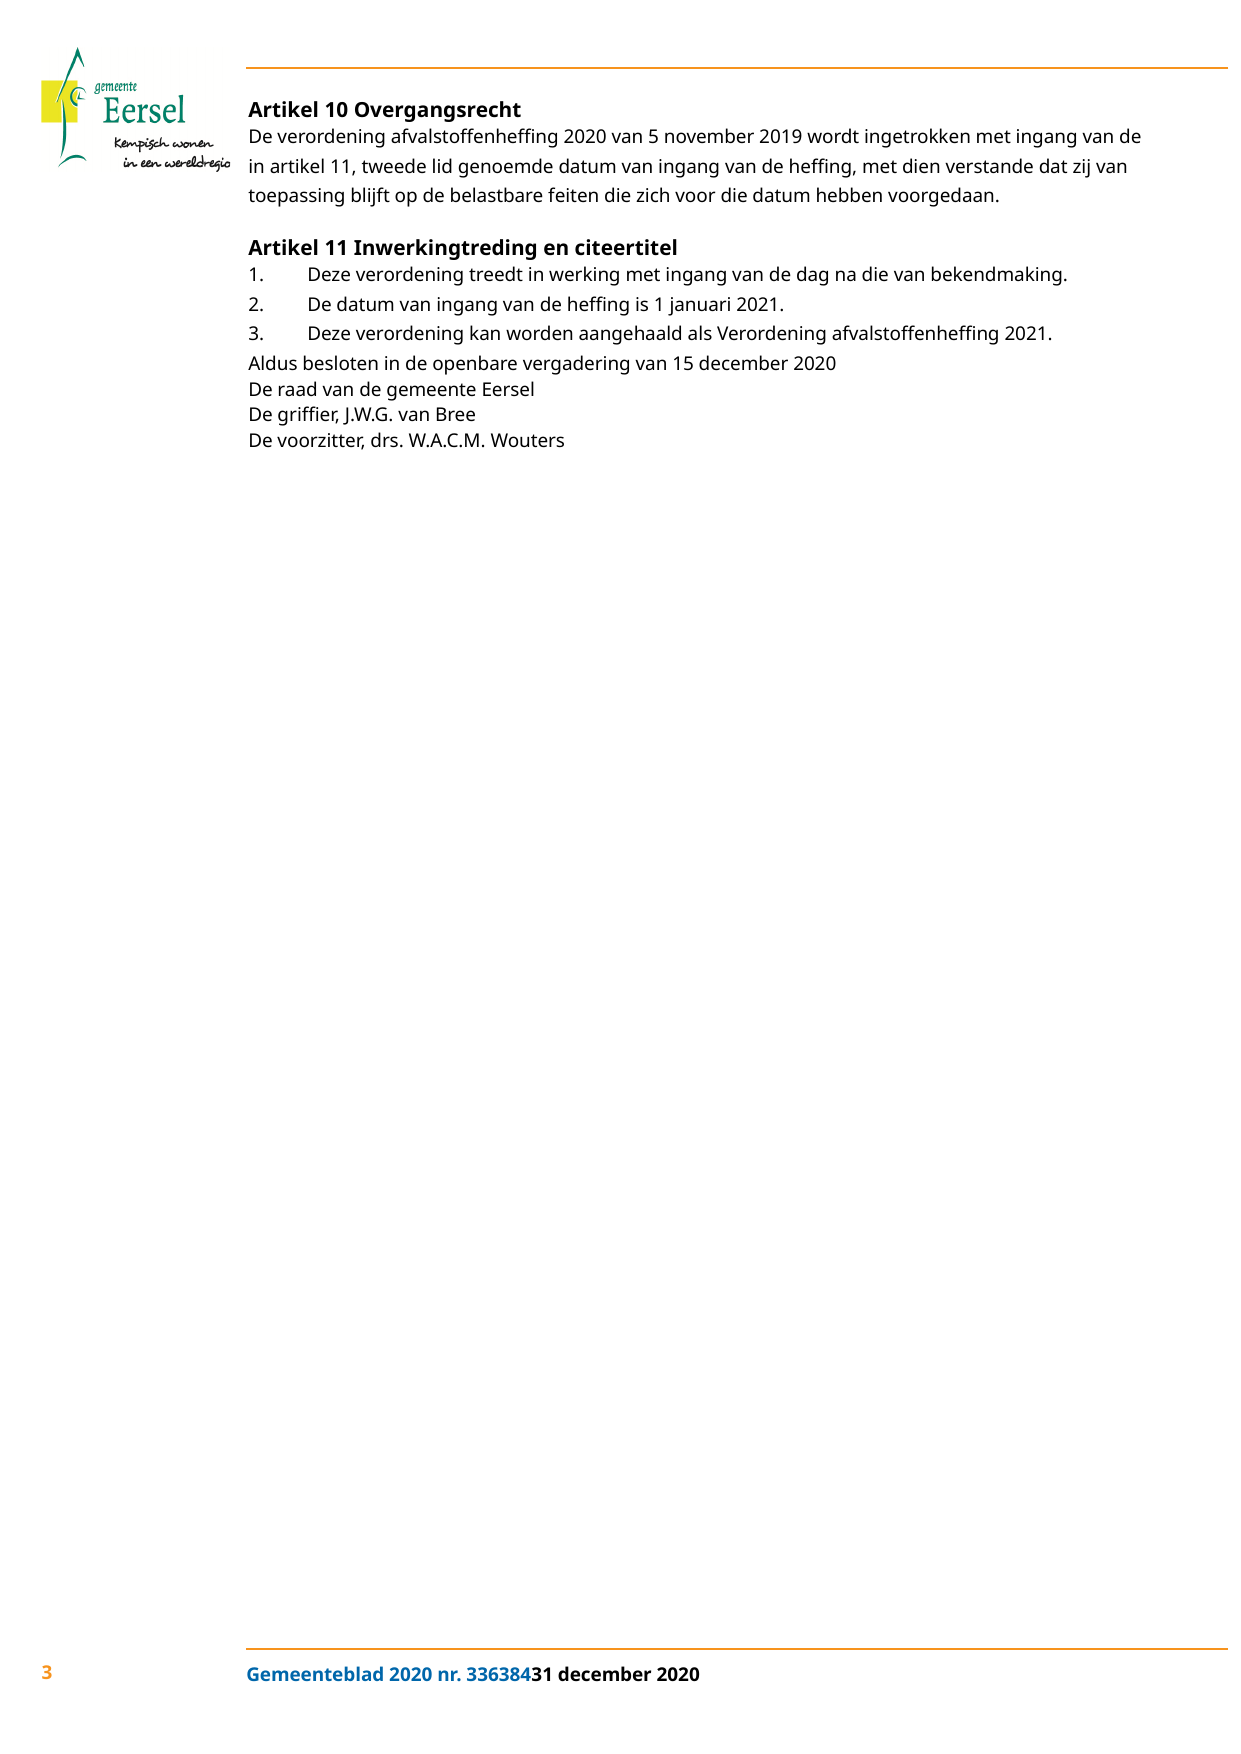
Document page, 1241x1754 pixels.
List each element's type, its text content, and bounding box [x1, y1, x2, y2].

list De datum van ingang van de heffing is 1 januari 2021. [248, 291, 1152, 317]
text De raad van de gemeente Eersel [248, 376, 1152, 401]
text Artikel 10 Overgangsrecht [248, 95, 1152, 123]
text De griffier, J.W.G. van Bree [248, 401, 1152, 427]
text Artikel 11 Inwerkingtreding en citeertitel [248, 233, 1152, 261]
text Aldus besloten in de openbare vergadering van 15 december 2020 [248, 350, 1152, 376]
text De verordening afvalstoffenheffing 2020 van 5 november 2019 wordt ingetrokken met ingang van de in artikel 11, tweede lid genoemde datum van ingang van de heffing, met dien verstande dat zij van toepassing blijft op de belastbare feiten die zich voor die datum hebben voorgedaan. [248, 123, 1152, 208]
list Deze verordening kan worden aangehaald als Verordening afvalstoffenheffing 2021. [248, 320, 1152, 346]
text De voorzitter, drs. W.A.C.M. Wouters [248, 427, 1152, 453]
picture [41, 47, 231, 172]
list Deze verordening treedt in werking met ingang van de dag na die van bekendmaking. [248, 261, 1152, 287]
